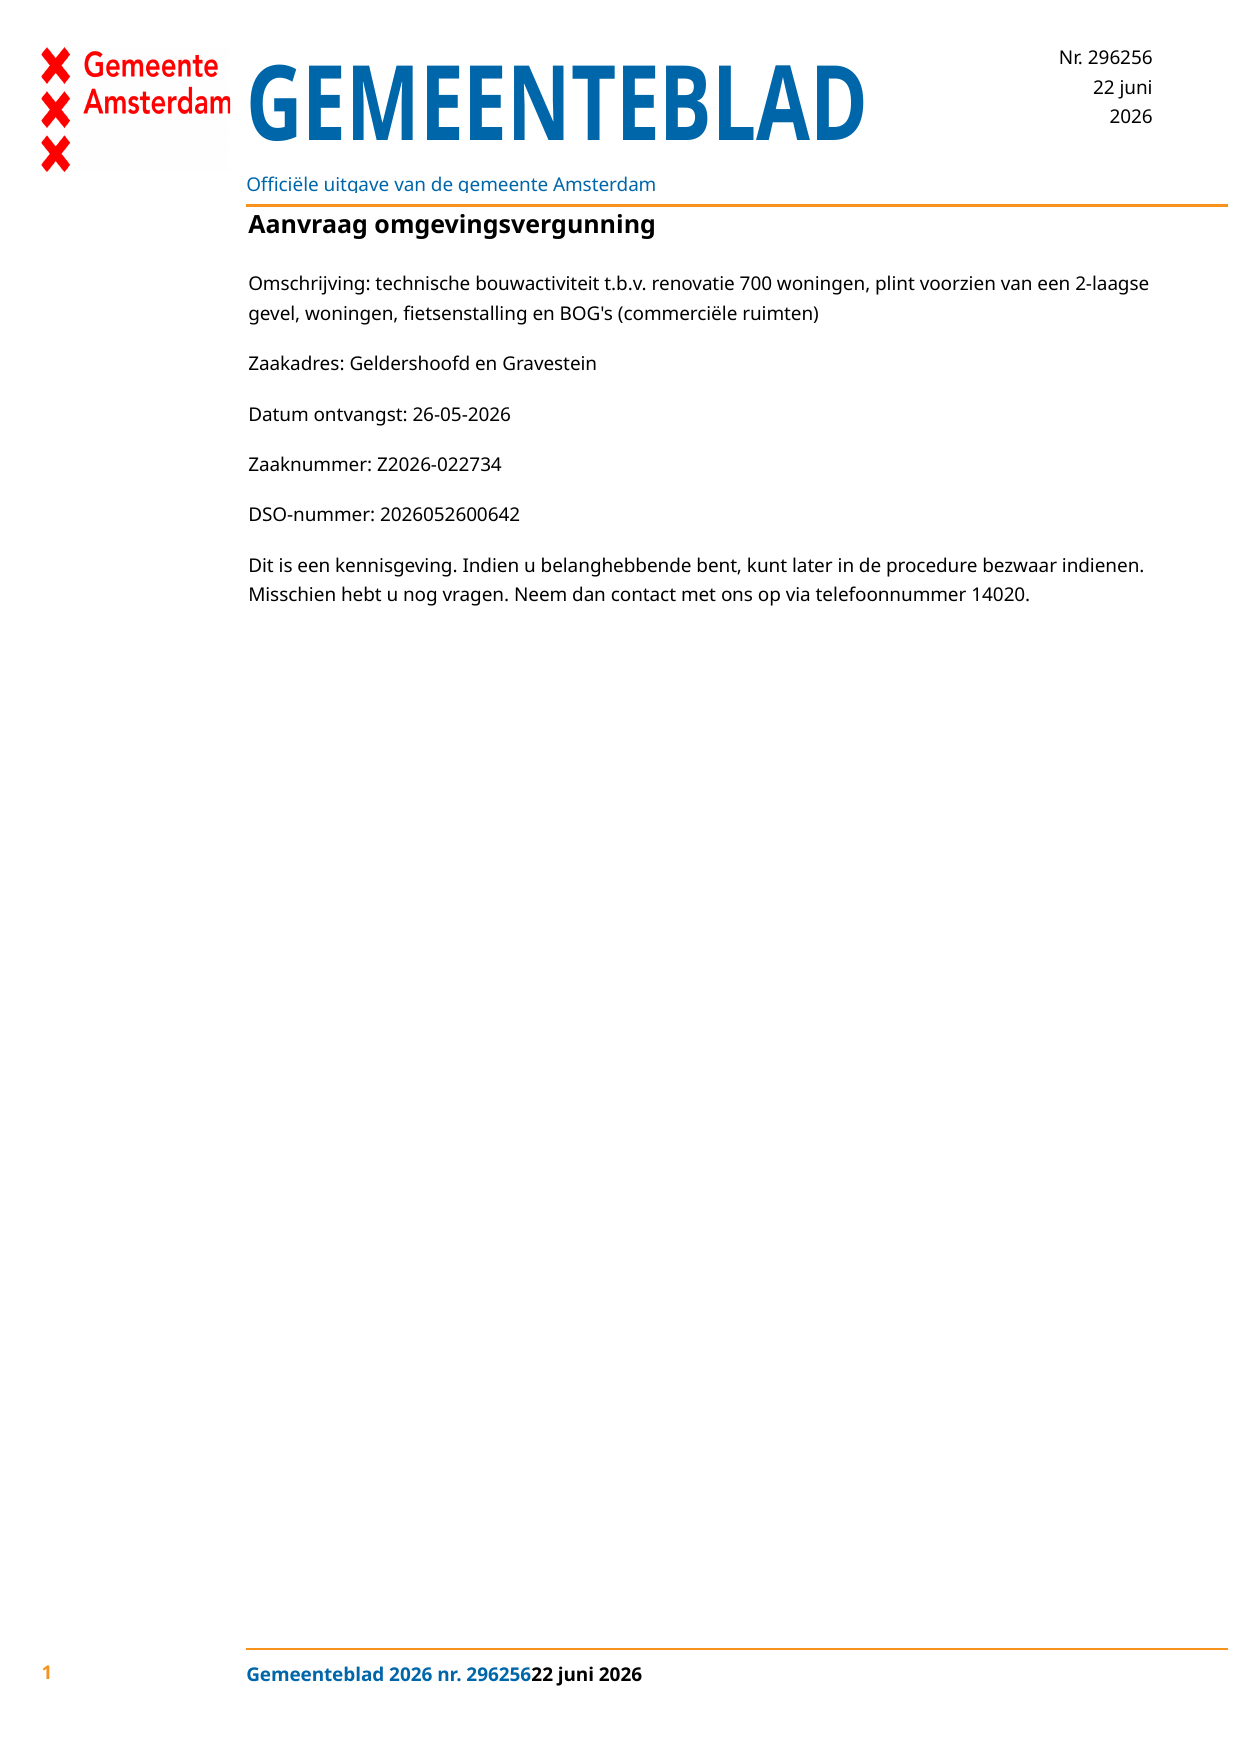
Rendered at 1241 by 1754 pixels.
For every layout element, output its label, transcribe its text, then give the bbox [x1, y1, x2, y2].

text Dit is een kennisgeving. Indien u belanghebbende bent, kunt later in de procedure bezwaar indienen. Misschien hebt u nog vragen. Neem dan contact met ons op via telefoonnummer 14020. [248, 552, 1152, 607]
text Aanvraag omgevingsvergunning [248, 207, 1152, 241]
text Datum ontvangst: 26-05-2026 [248, 401, 1152, 426]
text Zaakadres: Geldershoofd en Gravestein [248, 350, 1152, 376]
picture [41, 47, 231, 172]
text DSO-nummer: 2026052600642 [248, 502, 1152, 527]
text Omschrijving: technische bouwactiviteit t.b.v. renovatie 700 woningen, plint voorzien van een 2-laagse gevel, woningen, fietsenstalling en BOG's (commerciële ruimten) [248, 270, 1152, 326]
text Zaaknummer: Z2026-022734 [248, 451, 1152, 477]
